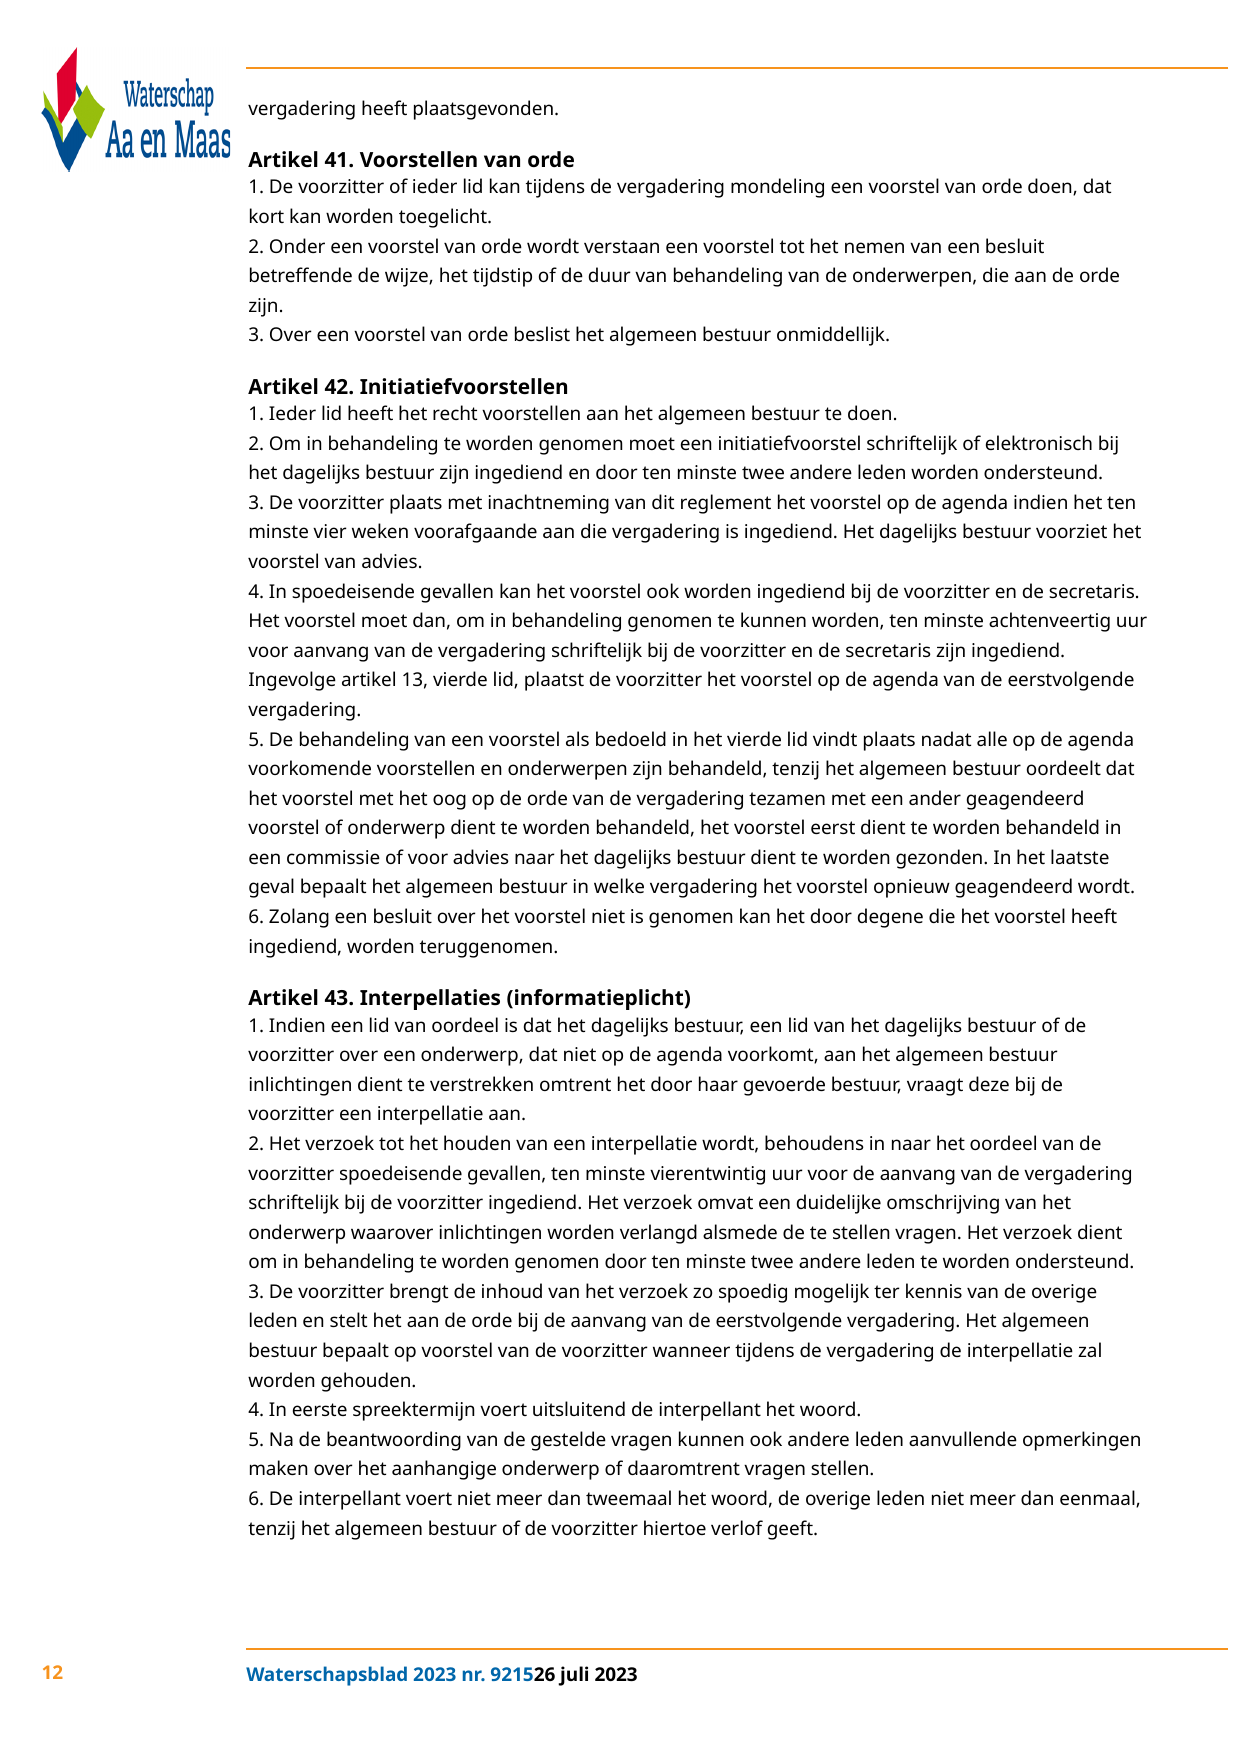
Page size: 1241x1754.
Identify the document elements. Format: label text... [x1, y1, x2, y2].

text vergadering heeft plaatsgevonden. [248, 95, 1152, 121]
text 3. Over een voorstel van orde beslist het algemeen bestuur onmiddellijk. [248, 322, 1152, 347]
text 1. Indien een lid van oordeel is dat het dagelijks bestuur, een lid van het dagelijks bestuur of de voorzitter over een onderwerp, dat niet op de agenda voorkomt, aan het algemeen bestuur inlichtingen dient te verstrekken omtrent het door haar gevoerde bestuur, vraagt deze bij de voorzitter een interpellatie aan. [248, 1012, 1152, 1126]
picture [41, 47, 231, 172]
text 5. Na de beantwoording van de gestelde vragen kunnen ook andere leden aanvullende opmerkingen maken over het aanhangige onderwerp of daaromtrent vragen stellen. [248, 1426, 1152, 1481]
text 2. Om in behandeling te worden genomen moet een initiatiefvoorstel schriftelijk of elektronisch bij het dagelijks bestuur zijn ingediend en door ten minste twee andere leden worden ondersteund. [248, 430, 1152, 485]
text 5. De behandeling van een voorstel als bedoeld in het vierde lid vindt plaats nadat alle op de agenda voorkomende voorstellen en onderwerpen zijn behandeld, tenzij het algemeen bestuur oordeelt dat het voorstel met het oog op de orde van de vergadering tezamen met een ander geagendeerd voorstel of onderwerp dient te worden behandeld, het voorstel eerst dient te worden behandeld in een commissie of voor advies naar het dagelijks bestuur dient te worden gezonden. In het laatste geval bepaalt het algemeen bestuur in welke vergadering het voorstel opnieuw geagendeerd wordt. [248, 726, 1152, 899]
text 2. Onder een voorstel van orde wordt verstaan een voorstel tot het nemen van een besluit [248, 233, 1152, 258]
text Artikel 42. Initiatiefvoorstellen [248, 372, 1152, 400]
text 6. Zolang een besluit over het voorstel niet is genomen kan het door degene die het voorstel heeft ingediend, worden teruggenomen. [248, 903, 1152, 959]
text 2. Het verzoek tot het houden van een interpellatie wordt, behoudens in naar het oordeel van de voorzitter spoedeisende gevallen, ten minste vierentwintig uur voor de aanvang van de vergadering schriftelijk bij de voorzitter ingediend. Het verzoek omvat een duidelijke omschrijving van het onderwerp waarover inlichtingen worden verlangd alsmede de te stellen vragen. Het verzoek dient om in behandeling te worden genomen door ten minste twee andere leden te worden ondersteund. [248, 1130, 1152, 1274]
text 3. De voorzitter brengt de inhoud van het verzoek zo spoedig mogelijk ter kennis van de overige leden en stelt het aan de orde bij de aanvang van de eerstvolgende vergadering. Het algemeen bestuur bepaalt op voorstel van de voorzitter wanneer tijdens de vergadering de interpellatie zal worden gehouden. [248, 1278, 1152, 1392]
text Artikel 41. Voorstellen van orde [248, 145, 1152, 174]
text 4. In spoedeisende gevallen kan het voorstel ook worden ingediend bij de voorzitter en de secretaris. Het voorstel moet dan, om in behandeling genomen te kunnen worden, ten minste achtenveertig uur voor aanvang van de vergadering schriftelijk bij de voorzitter en de secretaris zijn ingediend. Ingevolge artikel 13, vierde lid, plaatst de voorzitter het voorstel op de agenda van de eerstvolgende vergadering. [248, 578, 1152, 722]
text 4. In eerste spreektermijn voert uitsluitend de interpellant het woord. [248, 1396, 1152, 1422]
text Artikel 43. Interpellaties (informatieplicht) [248, 983, 1152, 1012]
text 1. Ieder lid heeft het recht voorstellen aan het algemeen bestuur te doen. [248, 400, 1152, 426]
text 1. De voorzitter of ieder lid kan tijdens de vergadering mondeling een voorstel van orde doen, dat kort kan worden toegelicht. [248, 174, 1152, 229]
text 3. De voorzitter plaats met inachtneming van dit reglement het voorstel op de agenda indien het ten minste vier weken voorafgaande aan die vergadering is ingediend. Het dagelijks bestuur voorziet het voorstel van advies. [248, 489, 1152, 574]
text 6. De interpellant voert niet meer dan tweemaal het woord, de overige leden niet meer dan eenmaal, tenzij het algemeen bestuur of de voorzitter hiertoe verlof geeft. [248, 1485, 1152, 1540]
text betreffende de wijze, het tijdstip of de duur van behandeling van de onderwerpen, die aan de orde zijn. [248, 262, 1152, 318]
